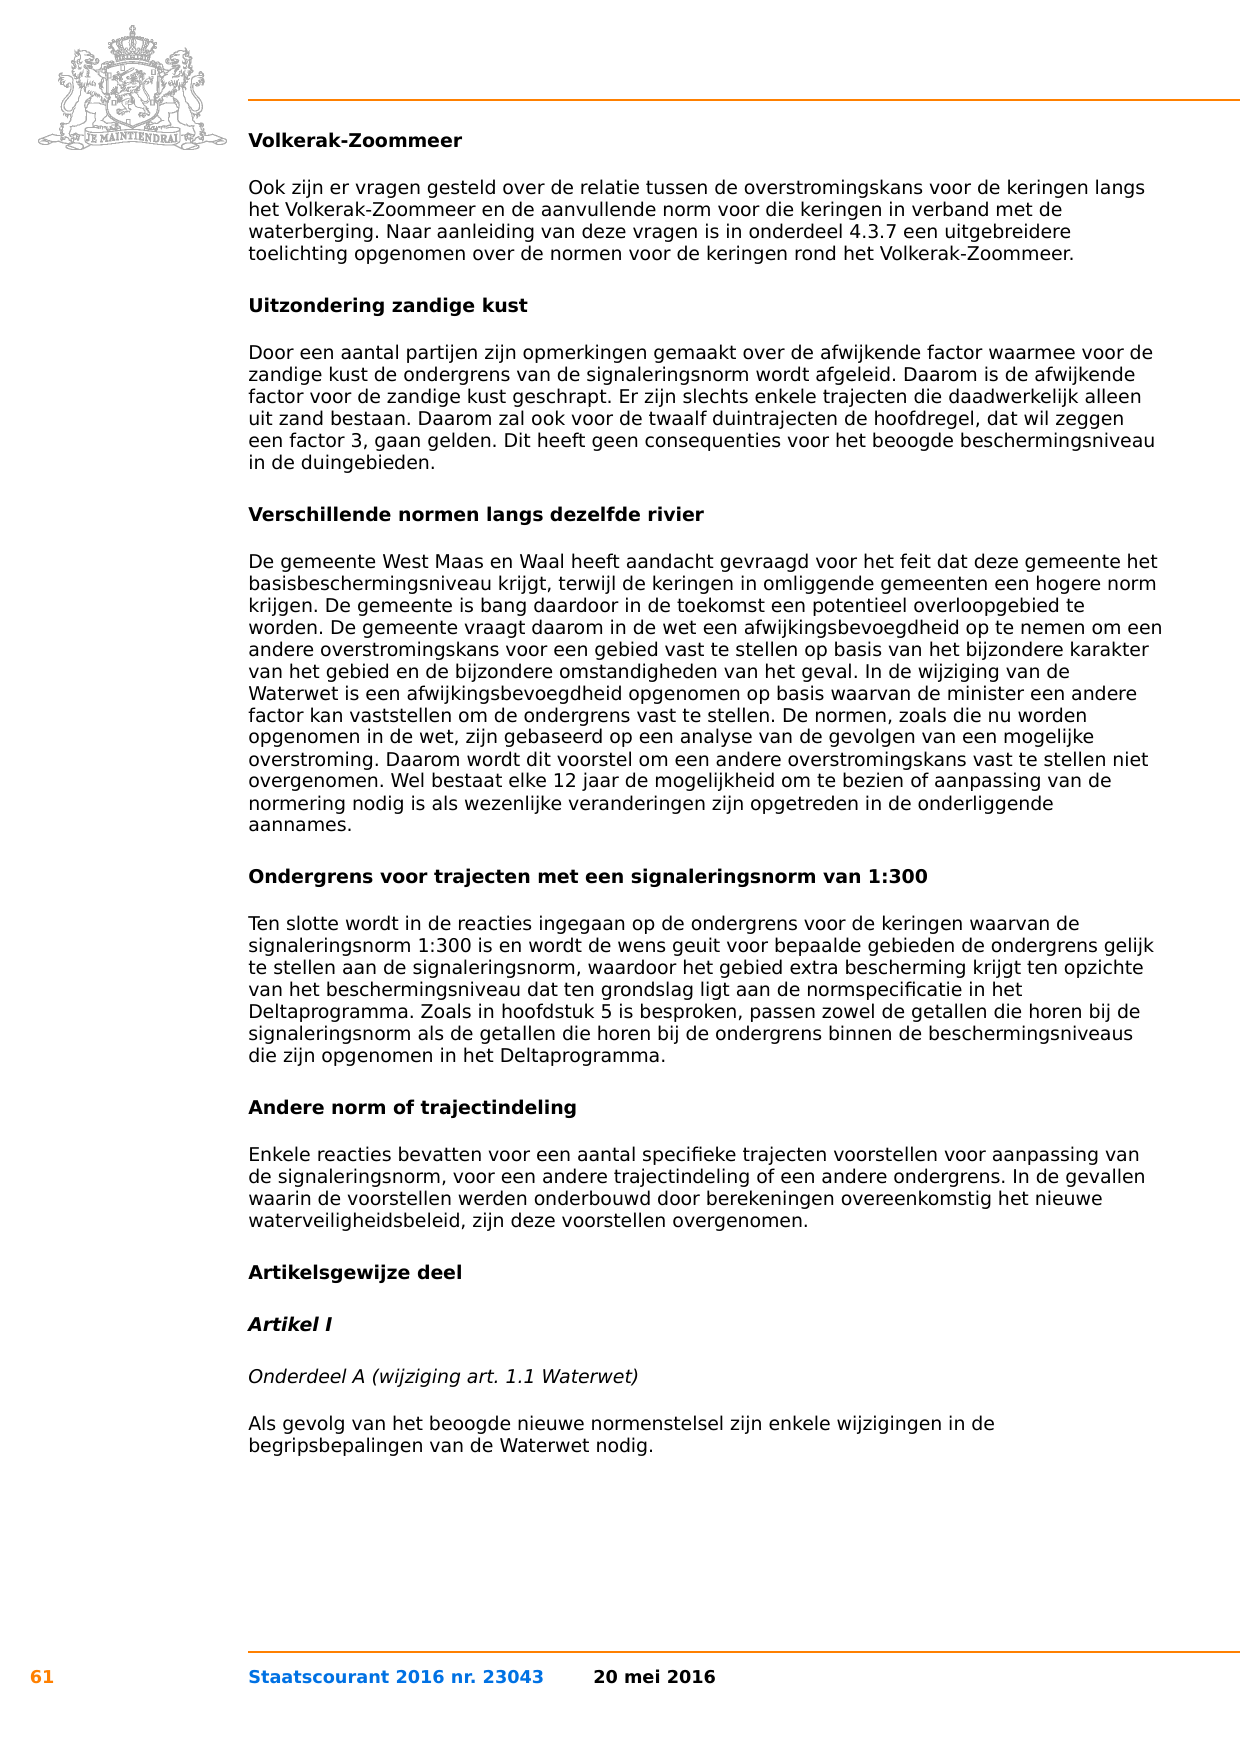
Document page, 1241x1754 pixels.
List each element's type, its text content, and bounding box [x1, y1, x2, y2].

text Door een aantal partijen zijn opmerkingen gemaakt over de afwijkende factor waarmee voor de zandige kust de ondergrens van de signaleringsnorm wordt afgeleid. Daarom is de afwijkende factor voor de zandige kust geschrapt. Er zijn slechts enkele trajecten die daadwerkelijk alleen uit zand bestaan. Daarom zal ook voor de twaalf duintrajecten de hoofdregel, dat wil zeggen een factor 3, gaan gelden. Dit heeft geen consequenties voor het beoogde beschermingsniveau in de duingebieden. [248, 342, 1163, 474]
subtitle Volkerak-Zoommeer [248, 130, 1163, 152]
text De gemeente West Maas en Waal heeft aandacht gevraagd voor het feit dat deze gemeente het basisbeschermingsniveau krijgt, terwijl de keringen in omliggende gemeenten een hogere norm krijgen. De gemeente is bang daardoor in de toekomst een potentieel overloopgebied te worden. De gemeente vraagt daarom in de wet een afwijkingsbevoegdheid op te nemen om een andere overstromingskans voor een gebied vast te stellen op basis van het bijzondere karakter van het gebied en de bijzondere omstandigheden van het geval. In de wijziging van de Waterwet is een afwijkingsbevoegdheid opgenomen op basis waarvan de minister een andere factor kan vaststellen om de ondergrens vast te stellen. De normen, zoals die nu worden opgenomen in de wet, zijn gebaseerd op een analyse van de gevolgen van een mogelijke overstroming. Daarom wordt dit voorstel om een andere overstromingskans vast te stellen niet overgenomen. Wel bestaat elke 12 jaar de mogelijkheid om te bezien of aanpassing van de normering nodig is als wezenlijke veranderingen zijn opgetreden in de onderliggende aannames. [248, 551, 1163, 836]
subtitle Verschillende normen langs dezelfde rivier [248, 504, 1163, 526]
text Ten slotte wordt in de reacties ingegaan op de ondergrens voor de keringen waarvan de signaleringsnorm 1:300 is en wordt de wens geuit voor bepaalde gebieden de ondergrens gelijk te stellen aan de signaleringsnorm, waardoor het gebied extra bescherming krijgt ten opzichte van het beschermingsniveau dat ten grondslag ligt aan de normspecificatie in het Deltaprogramma. Zoals in hoofdstuk 5 is besproken, passen zowel de getallen die horen bij de signaleringsnorm als de getallen die horen bij de ondergrens binnen de beschermingsniveaus die zijn opgenomen in het Deltaprogramma. [248, 913, 1163, 1067]
subtitle Artikelsgewijze deel [248, 1262, 1163, 1284]
subtitle Onderdeel A (wijziging art. 1.1 Waterwet) [248, 1366, 1163, 1388]
picture [38, 25, 227, 150]
text Enkele reacties bevatten voor een aantal specifieke trajecten voorstellen voor aanpassing van de signaleringsnorm, voor een andere trajectindeling of een andere ondergrens. In de gevallen waarin de voorstellen werden onderbouwd door berekeningen overeenkomstig het nieuwe waterveiligheidsbeleid, zijn deze voorstellen overgenomen. [248, 1144, 1163, 1232]
subtitle Artikel I [248, 1314, 1163, 1336]
text Als gevolg van het beoogde nieuwe normenstelsel zijn enkele wijzigingen in de begripsbepalingen van de Waterwet nodig. [248, 1413, 1163, 1457]
subtitle Andere norm of trajectindeling [248, 1097, 1163, 1119]
subtitle Ondergrens voor trajecten met een signaleringsnorm van 1:300 [248, 866, 1163, 888]
text Ook zijn er vragen gesteld over de relatie tussen de overstromingskans voor de keringen langs het Volkerak-Zoommeer en de aanvullende norm voor die keringen in verband met de waterberging. Naar aanleiding van deze vragen is in onderdeel 4.3.7 een uitgebreidere toelichting opgenomen over de normen voor de keringen rond het Volkerak-Zoommeer. [248, 177, 1163, 265]
subtitle Uitzondering zandige kust [248, 295, 1163, 317]
